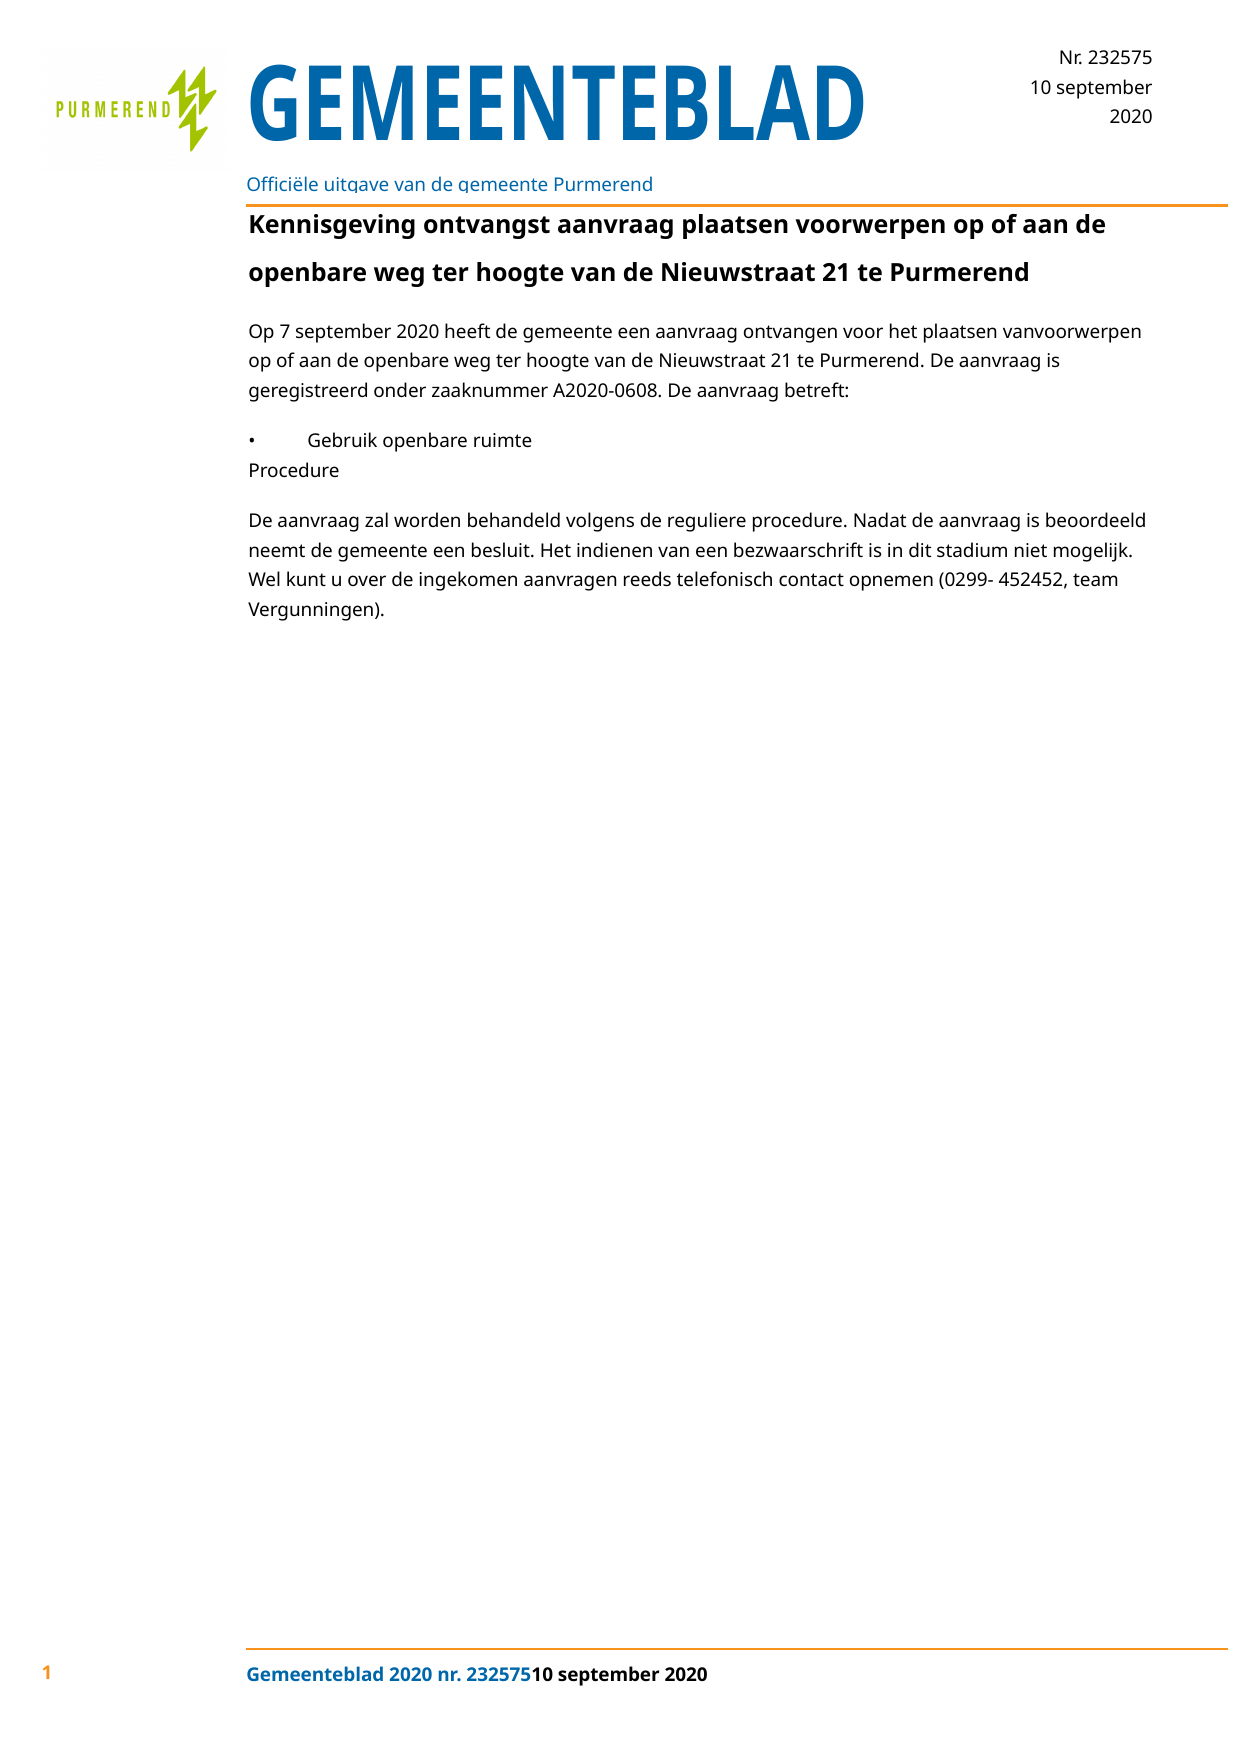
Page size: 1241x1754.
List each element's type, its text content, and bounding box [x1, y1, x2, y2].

list Gebruik openbare ruimte [248, 427, 1152, 453]
picture [41, 47, 231, 172]
text Kennisgeving ontvangst aanvraag plaatsen voorwerpen op of aan de openbare weg ter hoogte van de Nieuwstraat 21 te Purmerend [248, 207, 1152, 288]
text Procedure [248, 457, 1152, 483]
text Op 7 september 2020 heeft de gemeente een aanvraag ontvangen voor het plaatsen vanvoorwerpen op of aan de openbare weg ter hoogte van de Nieuwstraat 21 te Purmerend. De aanvraag is geregistreerd onder zaaknummer A2020-0608. De aanvraag betreft: [248, 318, 1152, 403]
text De aanvraag zal worden behandeld volgens de reguliere procedure. Nadat de aanvraag is beoordeeld neemt de gemeente een besluit. Het indienen van een bezwaarschrift is in dit stadium niet mogelijk. Wel kunt u over de ingekomen aanvragen reeds telefonisch contact opnemen (0299- 452452, team Vergunningen). [248, 507, 1152, 622]
